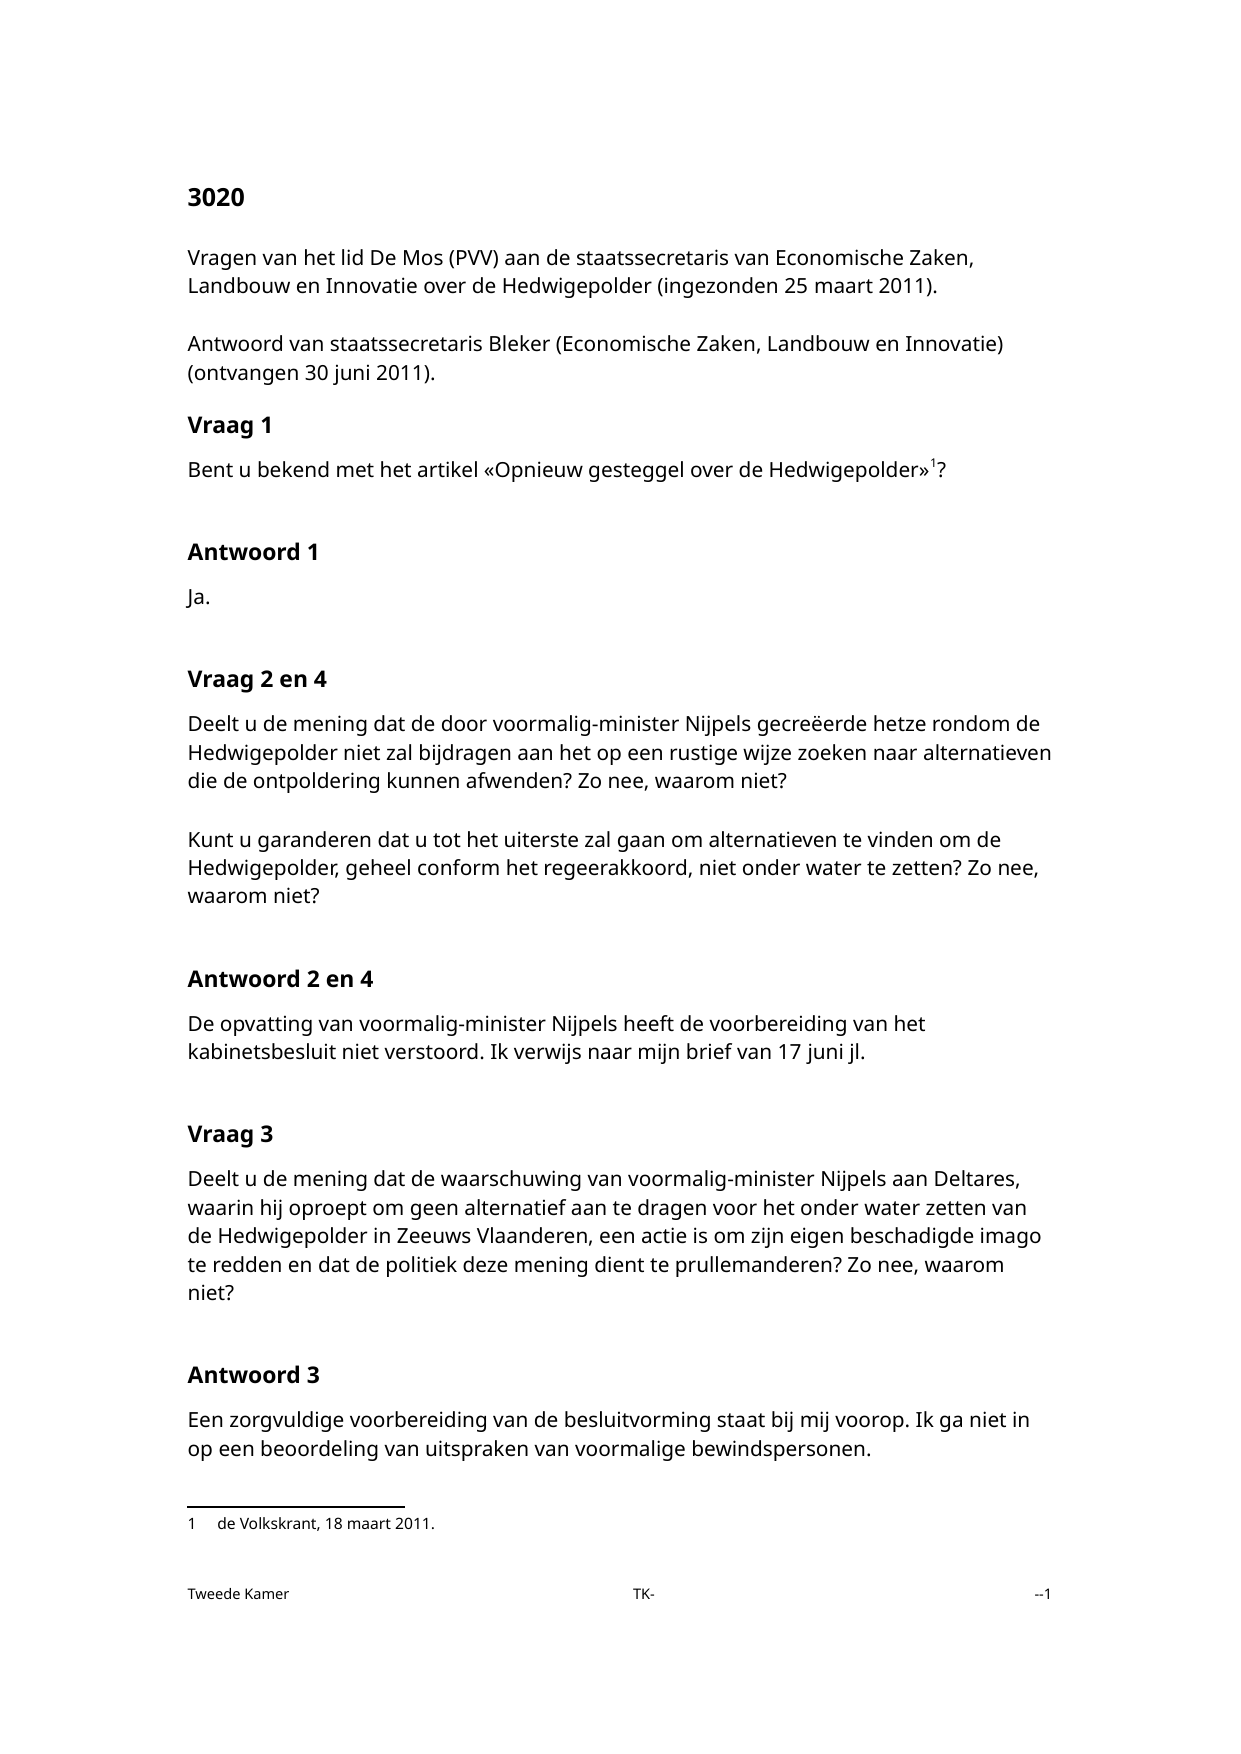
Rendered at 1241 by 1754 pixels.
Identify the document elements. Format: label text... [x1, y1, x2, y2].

subtitle Vraag 2 en 4 [187, 663, 1053, 694]
text Kunt u garanderen dat u tot het uiterste zal gaan om alternatieven te vinden om de Hedwigepolder, geheel conform het regeerakkoord, niet onder water te zetten? Zo nee, waarom niet? [187, 825, 1053, 910]
subtitle Antwoord 3 [187, 1359, 1053, 1390]
subtitle Antwoord 2 en 4 [187, 962, 1053, 994]
text de Volkskrant, 18 maart 2011. [187, 1506, 1053, 1534]
subtitle Antwoord 1 [187, 536, 1053, 567]
text Ja. [187, 582, 1053, 611]
text Een zorgvuldige voorbereiding van de besluitvorming staat bij mij voorop. Ik ga niet in op een beoordeling van uitspraken van voormalige bewindspersonen. [187, 1405, 1053, 1462]
subtitle Vraag 1 [187, 409, 1053, 440]
text Antwoord van staatssecretaris Bleker (Economische Zaken, Landbouw en Innovatie) (ontvangen 30 juni 2011). [187, 329, 1053, 386]
subtitle Vraag 3 [187, 1118, 1053, 1149]
text Deelt u de mening dat de door voormalig-minister Nijpels gecreëerde hetze rondom de Hedwigepolder niet zal bijdragen aan het op een rustige wijze zoeken naar alternatieven die de ontpoldering kunnen afwenden? Zo nee, waarom niet? [187, 709, 1053, 795]
text 3020 [187, 179, 1053, 213]
text Bent u bekend met het artikel «Opnieuw gesteggel over de Hedwigepolder»? [187, 455, 1053, 483]
text Vragen van het lid De Mos (PVV) aan de staatssecretaris van Economische Zaken, Landbouw en Innovatie over de Hedwigepolder (ingezonden 25 maart 2011). [187, 243, 1053, 300]
text Deelt u de mening dat de waarschuwing van voormalig-minister Nijpels aan Deltares, waarin hij oproept om geen alternatief aan te dragen voor het onder water zetten van de Hedwigepolder in Zeeuws Vlaanderen, een actie is om zijn eigen beschadigde imago te redden en dat de politiek deze mening dient te prullemanderen? Zo nee, waarom niet? [187, 1164, 1053, 1307]
text De opvatting van voormalig-minister Nijpels heeft de voorbereiding van het kabinetsbesluit niet verstoord. Ik verwijs naar mijn brief van 17 juni jl. [187, 1009, 1053, 1066]
